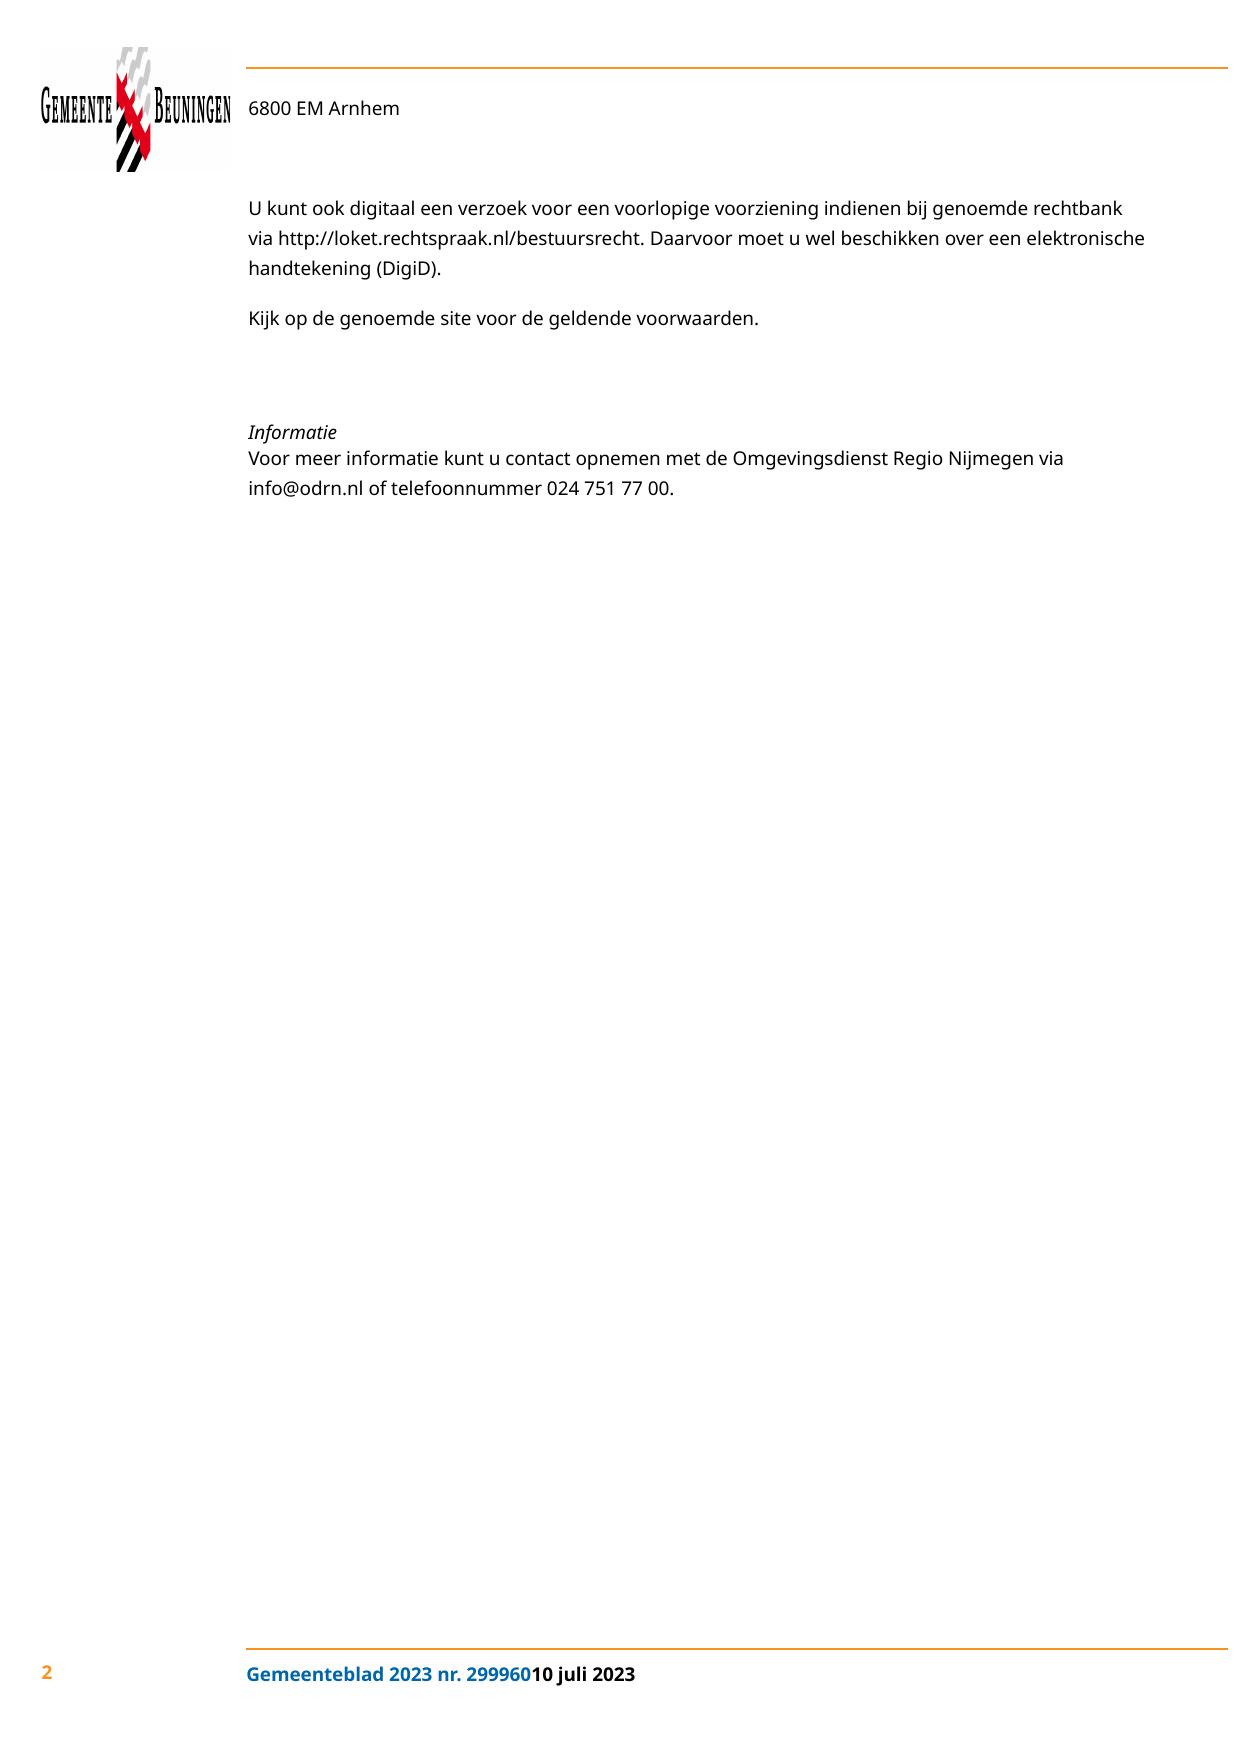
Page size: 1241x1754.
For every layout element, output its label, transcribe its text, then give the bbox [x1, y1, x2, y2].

text Kijk op de genoemde site voor de geldende voorwaarden. [248, 305, 1152, 331]
picture [41, 47, 231, 172]
text U kunt ook digitaal een verzoek voor een voorlopige voorziening indienen bij genoemde rechtbank via http://loket.rechtspraak.nl/bestuursrecht. Daarvoor moet u wel beschikken over een elektronische handtekening (DigiD). [248, 196, 1152, 281]
text Voor meer informatie kunt u contact opnemen met de Omgevingsdienst Regio Nijmegen via info@odrn.nl of telefoonnummer 024 751 77 00. [248, 445, 1152, 501]
text Informatie [248, 419, 1152, 445]
text 6800 EM Arnhem [248, 95, 1152, 121]
